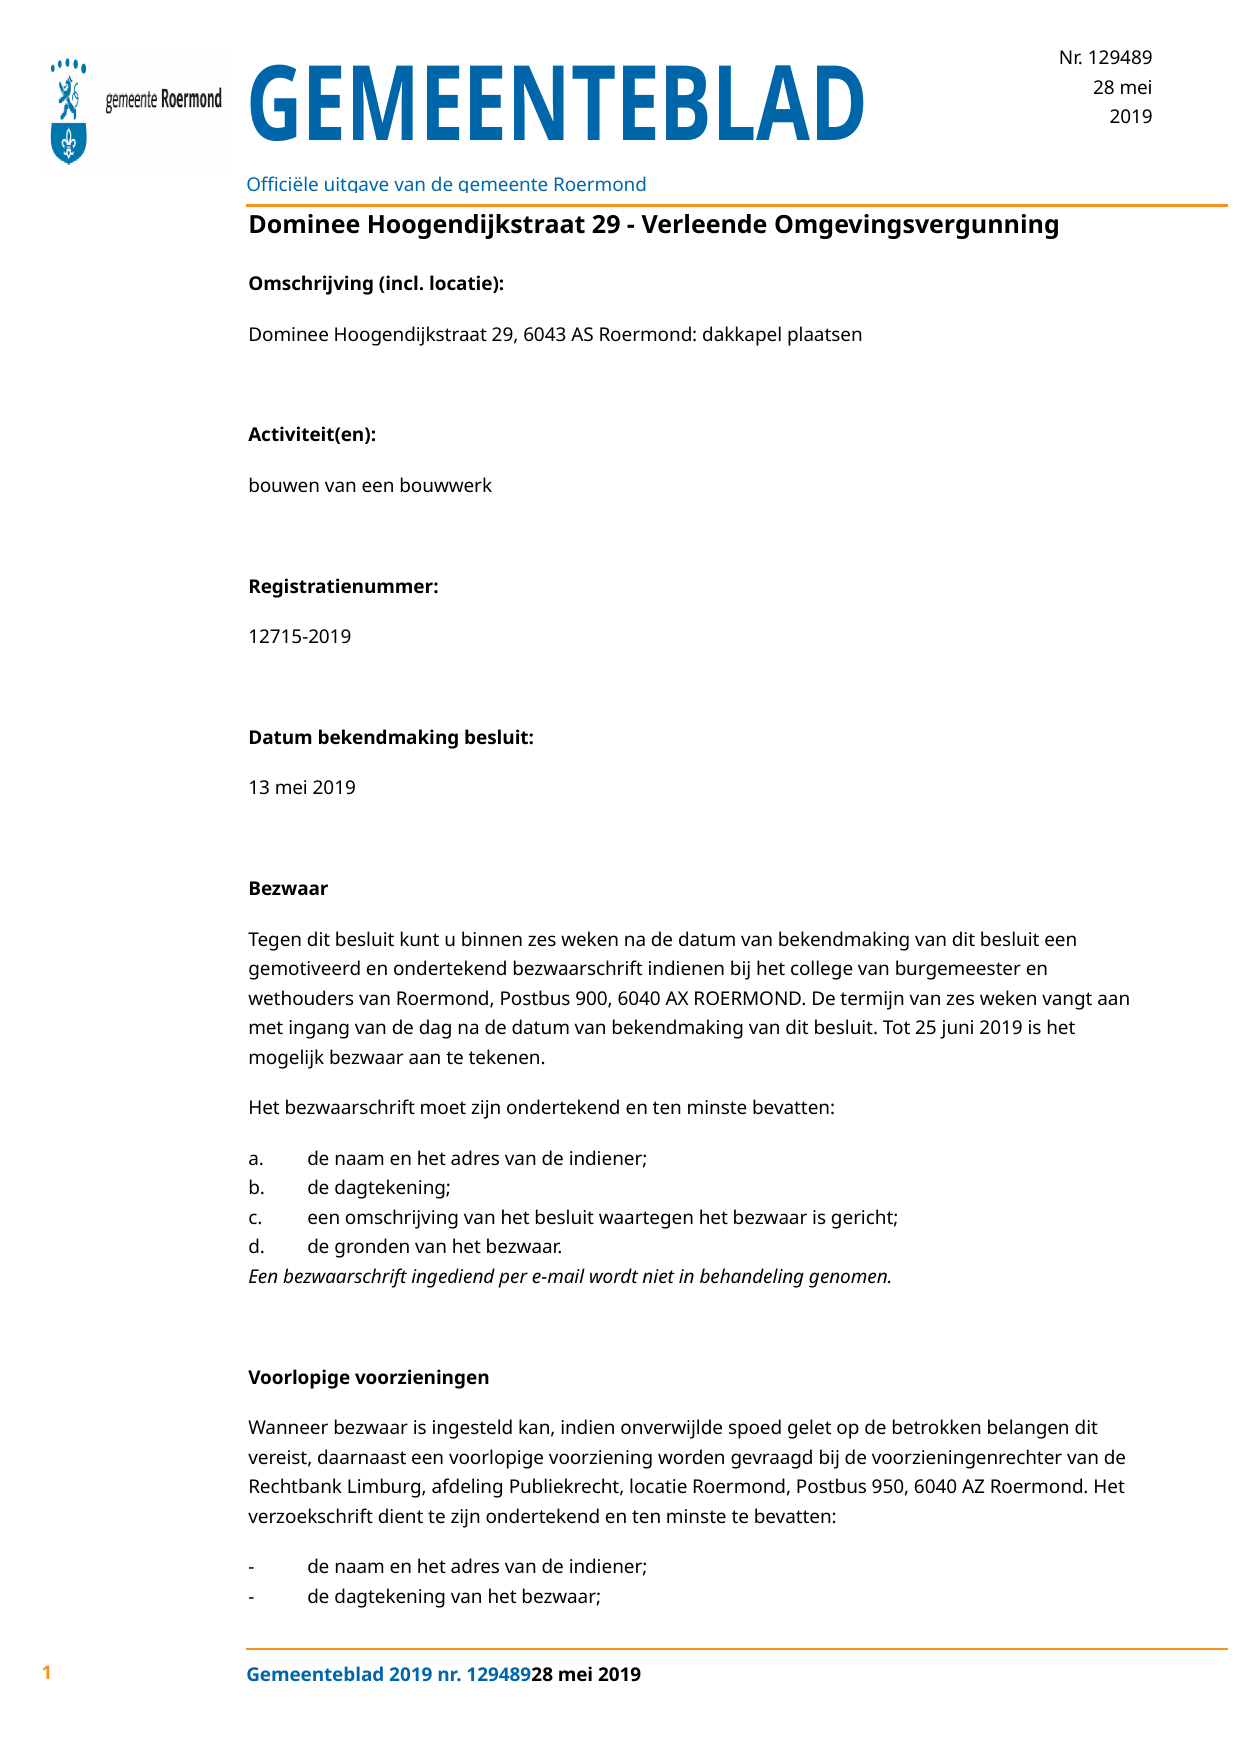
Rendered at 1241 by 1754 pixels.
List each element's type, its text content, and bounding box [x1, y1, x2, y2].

list een omschrijving van het besluit waartegen het bezwaar is gericht; [248, 1204, 1152, 1230]
picture [41, 47, 231, 172]
list de dagtekening; [248, 1174, 1152, 1200]
text Tegen dit besluit kunt u binnen zes weken na de datum van bekendmaking van dit besluit een gemotiveerd en ondertekend bezwaarschrift indienen bij het college van burgemeester en wethouders van Roermond, Postbus 900, 6040 AX ROERMOND. De termijn van zes weken vangt aan met ingang van de dag na de datum van bekendmaking van dit besluit. Tot 25 juni 2019 is het mogelijk bezwaar aan te tekenen. [248, 926, 1152, 1070]
list de naam en het adres van de indiener; [248, 1145, 1152, 1171]
list de dagtekening van het bezwaar; [248, 1583, 1152, 1609]
list de naam en het adres van de indiener; [248, 1554, 1152, 1579]
text bouwen van een bouwwerk [248, 472, 1152, 498]
text Activiteit(en): [248, 422, 1152, 447]
text 12715-2019 [248, 623, 1152, 649]
text Wanneer bezwaar is ingesteld kan, indien onverwijlde spoed gelet op de betrokken belangen dit vereist, daarnaast een voorlopige voorziening worden gevraagd bij de voorzieningenrechter van de Rechtbank Limburg, afdeling Publiekrecht, locatie Roermond, Postbus 950, 6040 AZ Roermond. Het verzoekschrift dient te zijn ondertekend en ten minste te bevatten: [248, 1414, 1152, 1529]
text Dominee Hoogendijkstraat 29, 6043 AS Roermond: dakkapel plaatsen [248, 321, 1152, 346]
text Omschrijving (incl. locatie): [248, 270, 1152, 296]
text Het bezwaarschrift moet zijn ondertekend en ten minste bevatten: [248, 1094, 1152, 1120]
text Registratienummer: [248, 573, 1152, 598]
text Voorlopige voorzieningen [248, 1364, 1152, 1390]
text Een bezwaarschrift ingediend per e-mail wordt niet in behandeling genomen. [248, 1263, 1152, 1289]
text Bezwaar [248, 875, 1152, 901]
text Datum bekendmaking besluit: [248, 724, 1152, 750]
list de gronden van het bezwaar. [248, 1234, 1152, 1259]
text Dominee Hoogendijkstraat 29 - Verleende Omgevingsvergunning [248, 207, 1152, 241]
text 13 mei 2019 [248, 774, 1152, 800]
